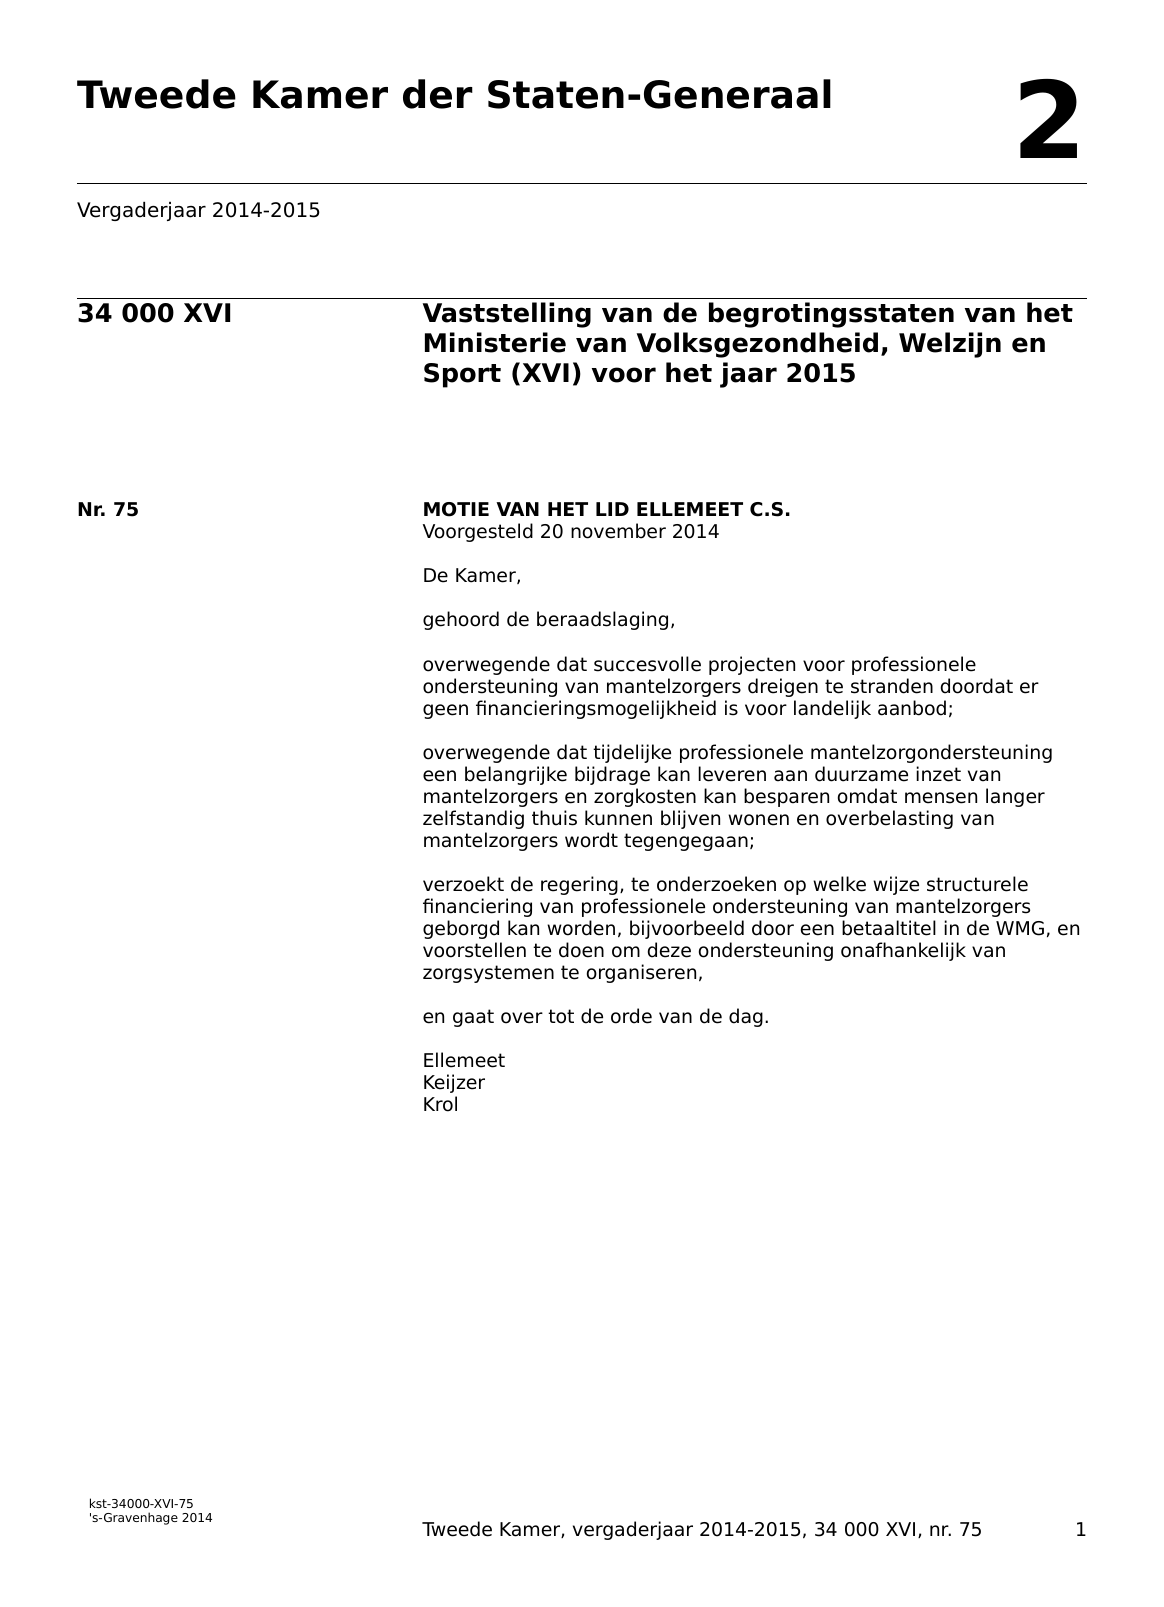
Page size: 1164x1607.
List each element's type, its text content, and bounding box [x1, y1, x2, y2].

text en gaat over tot de orde van de dag. [422, 1006, 1087, 1028]
subtitle 34 000 XVI Vaststelling van de begrotingsstaten van het Ministerie van Volksgezondheid, Welzijn en Sport (XVI) voor het jaar 2015 [77, 299, 1087, 388]
text Keijzer [422, 1072, 1087, 1094]
text Ellemeet [422, 1050, 1087, 1072]
text overwegende dat tijdelijke professionele mantelzorgondersteuning een belangrijke bijdrage kan leveren aan duurzame inzet van mantelzorgers en zorgkosten kan besparen omdat mensen langer zelfstandig thuis kunnen blijven wonen en overbelasting van mantelzorgers wordt tegengegaan; [422, 742, 1087, 852]
text verzoekt de regering, te onderzoeken op welke wijze structurele financiering van professionele ondersteuning van mantelzorgers geborgd kan worden, bijvoorbeeld door een betaaltitel in de WMG, en voorstellen te doen om deze ondersteuning onafhankelijk van zorgsystemen te organiseren, [422, 874, 1087, 984]
text Krol [422, 1094, 1087, 1116]
subtitle Nr. 75 MOTIE VAN HET LID ELLEMEET C.S. [77, 499, 1087, 521]
text gehoord de beraadslaging, [422, 609, 1087, 631]
table_header 2 [886, 59, 1087, 183]
text overwegende dat succesvolle projecten voor professionele ondersteuning van mantelzorgers dreigen te stranden doordat er geen financieringsmogelijkheid is voor landelijk aanbod; [422, 653, 1087, 719]
text kst-34000-XVI-75 [88, 1497, 323, 1511]
text De Kamer, [422, 565, 1087, 587]
table_cell Vergaderjaar 2014-2015 [77, 184, 1087, 298]
text Voorgesteld 20 november 2014 [422, 521, 1087, 543]
table_header Tweede Kamer der Staten-Generaal [77, 59, 886, 183]
text 's-Gravenhage 2014 [88, 1511, 323, 1525]
